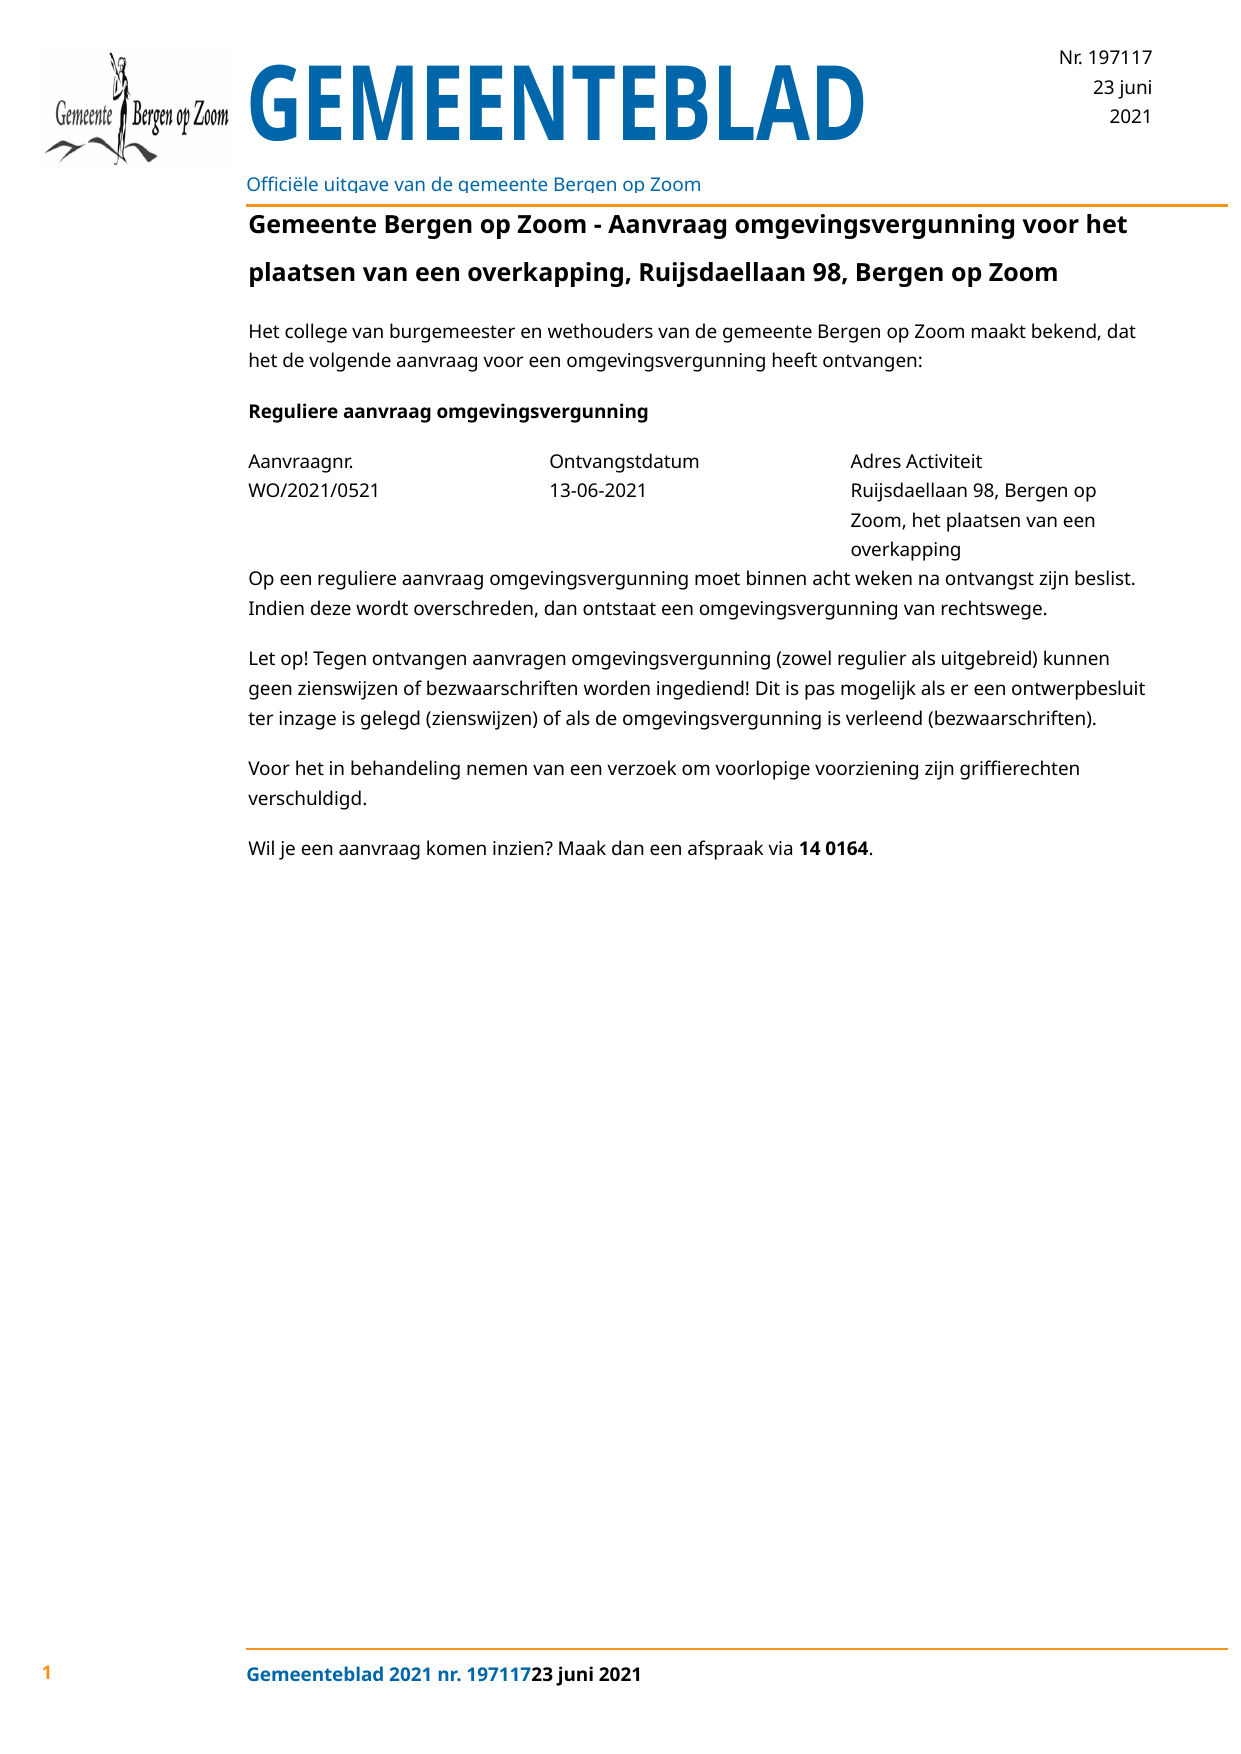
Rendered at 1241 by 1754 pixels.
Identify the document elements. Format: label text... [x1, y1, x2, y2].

table_header Ruijsdaellaan 98, Bergen op Zoom, het plaatsen van een overkapping [850, 478, 1152, 562]
table_header Ontvangstdatum [549, 449, 850, 474]
table_header Aanvraagnr. [248, 449, 549, 474]
text Let op! Tegen ontvangen aanvragen omgevingsvergunning (zowel regulier als uitgebreid) kunnen geen zienswijzen of bezwaarschriften worden ingediend! Dit is pas mogelijk als er een ontwerpbesluit ter inzage is gelegd (zienswijzen) of als de omgevingsvergunning is verleend (bezwaarschriften). [248, 646, 1152, 731]
table_header 13-06-2021 [549, 478, 850, 562]
text Voor het in behandeling nemen van een verzoek om voorlopige voorziening zijn griffierechten verschuldigd. [248, 755, 1152, 811]
table_header WO/2021/0521 [248, 478, 549, 562]
table_header Adres Activiteit [850, 449, 1152, 474]
text Gemeente Bergen op Zoom - Aanvraag omgevingsvergunning voor het plaatsen van een overkapping, Ruijsdaellaan 98, Bergen op Zoom [248, 207, 1152, 288]
text Reguliere aanvraag omgevingsvergunning [248, 398, 1152, 424]
text Wil je een aanvraag komen inzien? Maak dan een afspraak via 14 0164. [248, 835, 1152, 861]
text Op een reguliere aanvraag omgevingsvergunning moet binnen acht weken na ontvangst zijn beslist. Indien deze wordt overschreden, dan ontstaat een omgevingsvergunning van rechtswege. [248, 566, 1152, 621]
picture [41, 47, 231, 172]
text Het college van burgemeester en wethouders van de gemeente Bergen op Zoom maakt bekend, dat het de volgende aanvraag voor een omgevingsvergunning heeft ontvangen: [248, 318, 1152, 373]
